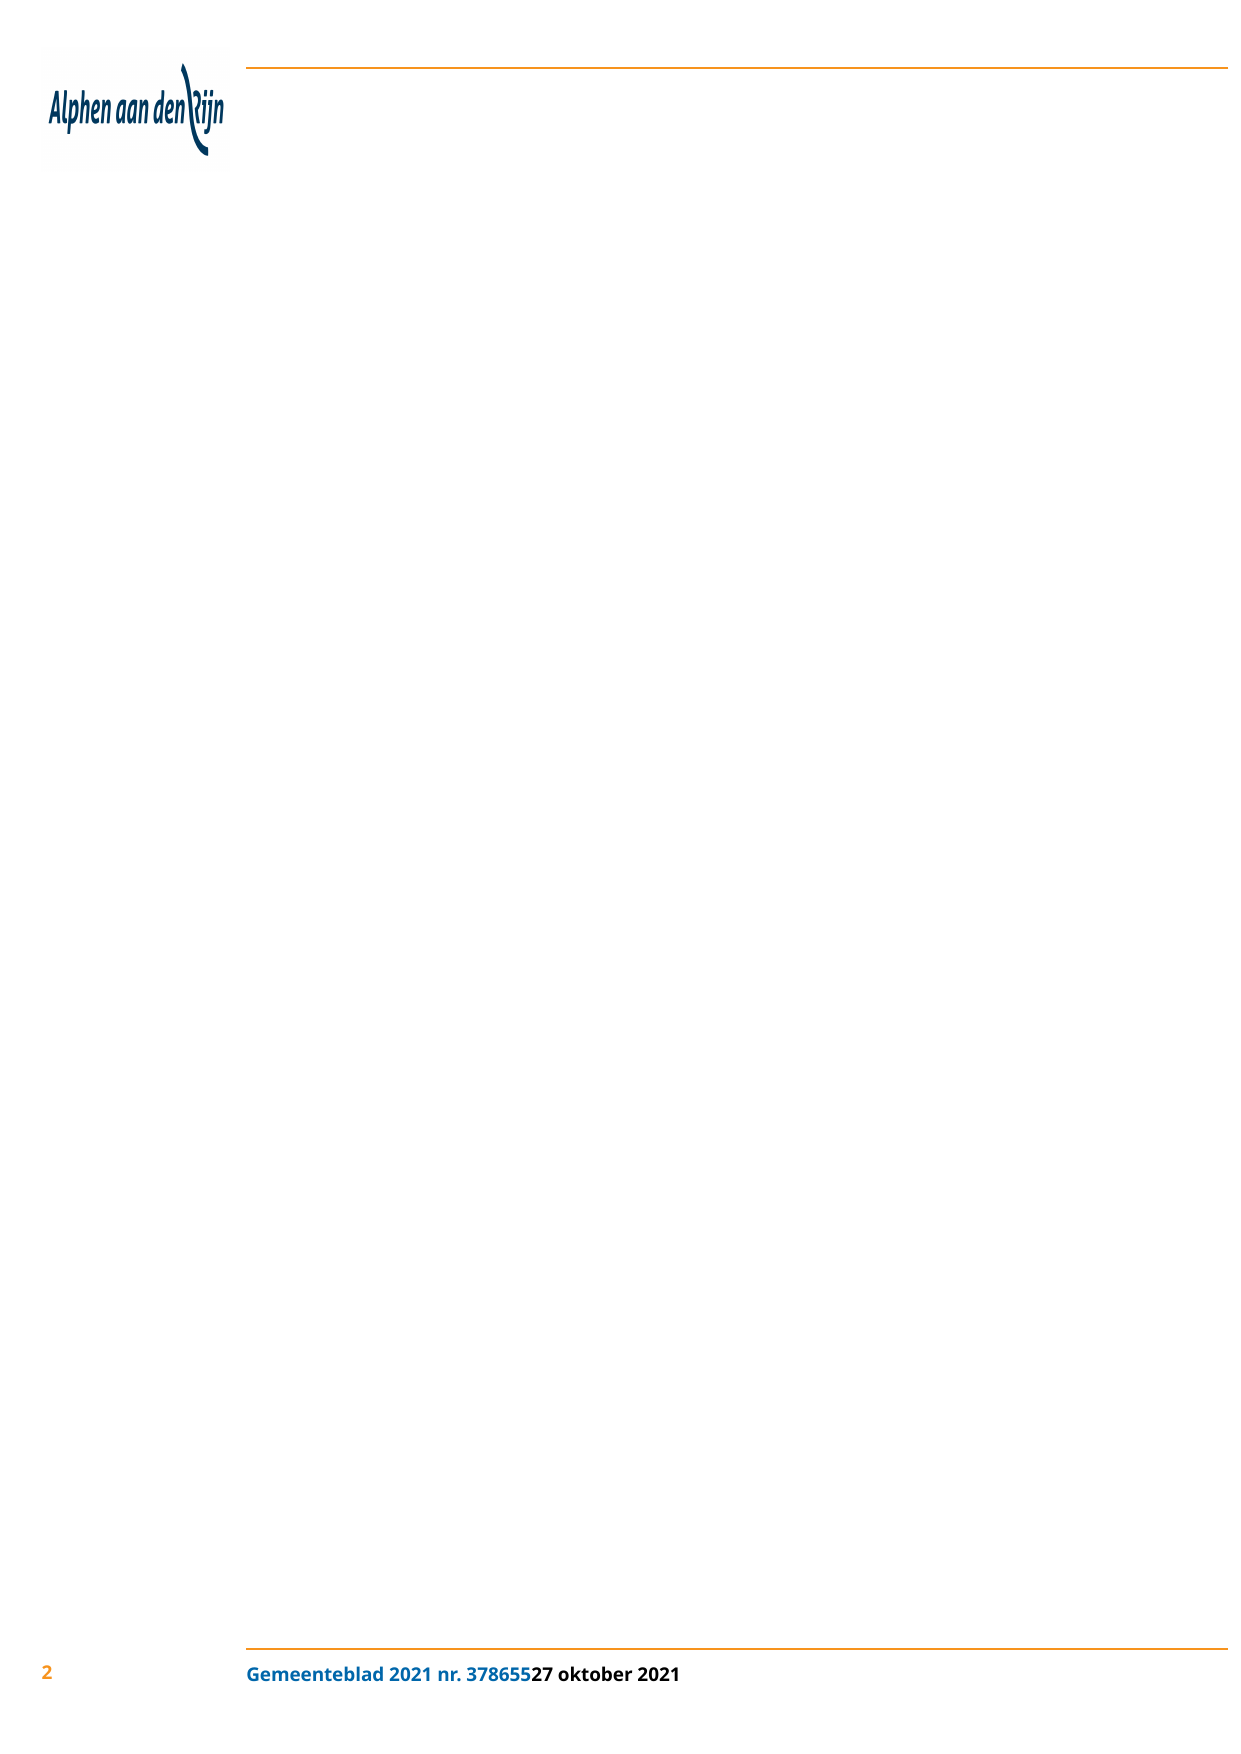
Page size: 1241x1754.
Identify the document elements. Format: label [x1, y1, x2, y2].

picture [41, 47, 231, 172]
